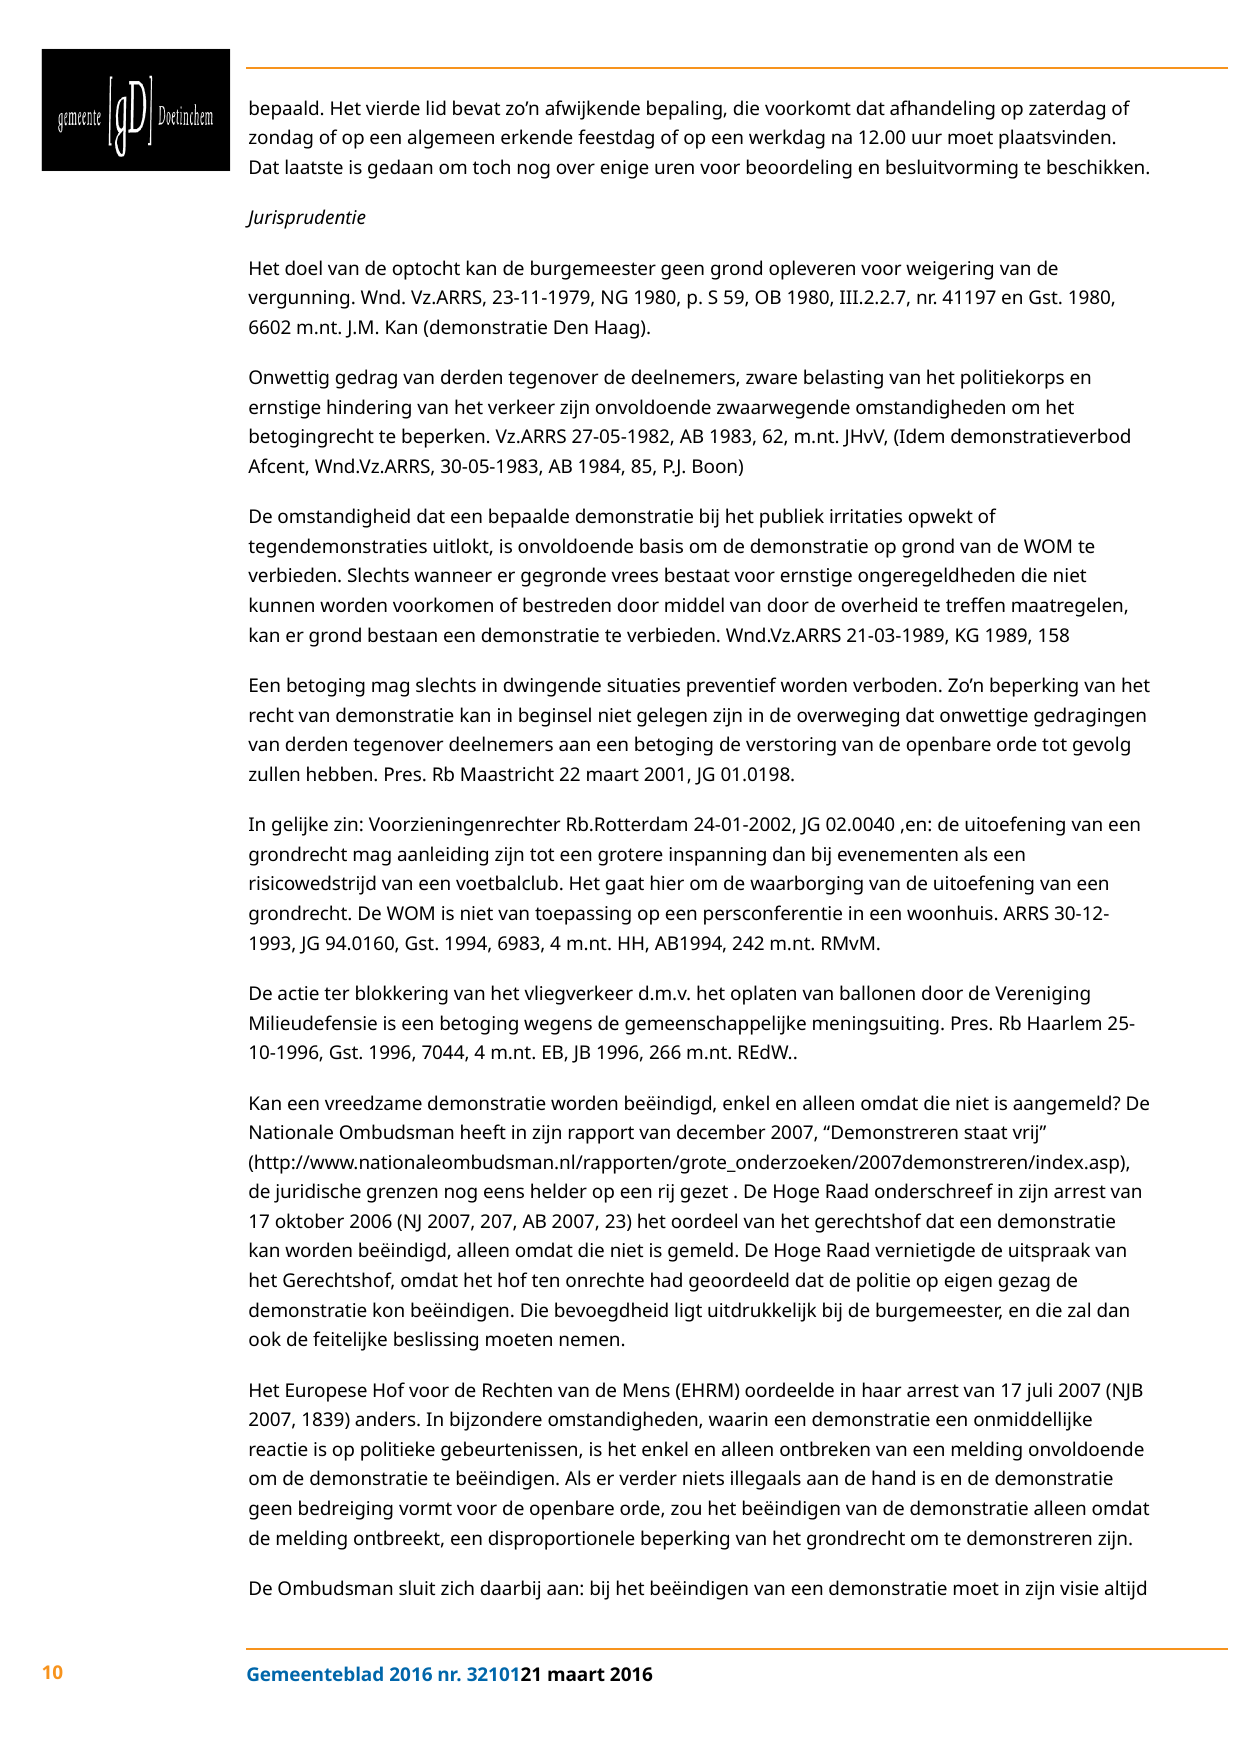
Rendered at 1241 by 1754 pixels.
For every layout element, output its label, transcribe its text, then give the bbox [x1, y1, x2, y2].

picture [41, 47, 231, 172]
text bepaald. Het vierde lid bevat zo’n afwijkende bepaling, die voorkomt dat afhandeling op zaterdag of zondag of op een algemeen erkende feestdag of op een werkdag na 12.00 uur moet plaatsvinden. Dat laatste is gedaan om toch nog over enige uren voor beoordeling en besluitvorming te beschikken. [248, 95, 1152, 180]
text De omstandigheid dat een bepaalde demonstratie bij het publiek irritaties opwekt of tegendemonstraties uitlokt, is onvoldoende basis om de demonstratie op grond van de WOM te verbieden. Slechts wanneer er gegronde vrees bestaat voor ernstige ongeregeldheden die niet kunnen worden voorkomen of bestreden door middel van door de overheid te treffen maatregelen, kan er grond bestaan een demonstratie te verbieden. Wnd.Vz.ARRS 21-03-1989, KG 1989, 158 [248, 503, 1152, 648]
text De Ombudsman sluit zich daarbij aan: bij het beëindigen van een demonstratie moet in zijn visie altijd [248, 1575, 1152, 1601]
text In gelijke zin: Voorzieningenrechter Rb.Rotterdam 24-01-2002, JG 02.0040 ,en: de uitoefening van een grondrecht mag aanleiding zijn tot een grotere inspanning dan bij evenementen als een risicowedstrijd van een voetbalclub. Het gaat hier om de waarborging van de uitoefening van een grondrecht. De WOM is niet van toepassing op een persconferentie in een woonhuis. ARRS 30-12-1993, JG 94.0160, Gst. 1994, 6983, 4 m.nt. HH, AB1994, 242 m.nt. RMvM. [248, 811, 1152, 956]
text Jurisprudentie [248, 204, 1152, 230]
text Kan een vreedzame demonstratie worden beëindigd, enkel en alleen omdat die niet is aangemeld? De Nationale Ombudsman heeft in zijn rapport van december 2007, “Demonstreren staat vrij” (http://www.nationaleombudsman.nl/rapporten/grote_onderzoeken/2007demonstreren/index.asp), de juridische grenzen nog eens helder op een rij gezet . De Hoge Raad onderschreef in zijn arrest van 17 oktober 2006 (NJ 2007, 207, AB 2007, 23) het oordeel van het gerechtshof dat een demonstratie kan worden beëindigd, alleen omdat die niet is gemeld. De Hoge Raad vernietigde de uitspraak van het Gerechtshof, omdat het hof ten onrechte had geoordeeld dat de politie op eigen gezag de demonstratie kon beëindigen. Die bevoegdheid ligt uitdrukkelijk bij de burgemeester, en die zal dan ook de feitelijke beslissing moeten nemen. [248, 1090, 1152, 1352]
text Het doel van de optocht kan de burgemeester geen grond opleveren voor weigering van de vergunning. Wnd. Vz.ARRS, 23-11-1979, NG 1980, p. S 59, OB 1980, III.2.2.7, nr. 41197 en Gst. 1980, 6602 m.nt. J.M. Kan (demonstratie Den Haag). [248, 255, 1152, 340]
text Onwettig gedrag van derden tegenover de deelnemers, zware belasting van het politiekorps en ernstige hindering van het verkeer zijn onvoldoende zwaarwegende omstandigheden om het betogingrecht te beperken. Vz.ARRS 27-05-1982, AB 1983, 62, m.nt. JHvV, (Idem demonstratieverbod Afcent, Wnd.Vz.ARRS, 30-05-1983, AB 1984, 85, P.J. Boon) [248, 364, 1152, 479]
text Een betoging mag slechts in dwingende situaties preventief worden verboden. Zo’n beperking van het recht van demonstratie kan in beginsel niet gelegen zijn in de overweging dat onwettige gedragingen van derden tegenover deelnemers aan een betoging de verstoring van de openbare orde tot gevolg zullen hebben. Pres. Rb Maastricht 22 maart 2001, JG 01.0198. [248, 672, 1152, 787]
text De actie ter blokkering van het vliegverkeer d.m.v. het oplaten van ballonen door de Vereniging Milieudefensie is een betoging wegens de gemeenschappelijke meningsuiting. Pres. Rb Haarlem 25-10-1996, Gst. 1996, 7044, 4 m.nt. EB, JB 1996, 266 m.nt. REdW.. [248, 980, 1152, 1065]
text Het Europese Hof voor de Rechten van de Mens (EHRM) oordeelde in haar arrest van 17 juli 2007 (NJB 2007, 1839) anders. In bijzondere omstandigheden, waarin een demonstratie een onmiddellijke reactie is op politieke gebeurtenissen, is het enkel en alleen ontbreken van een melding onvoldoende om de demonstratie te beëindigen. Als er verder niets illegaals aan de hand is en de demonstratie geen bedreiging vormt voor de openbare orde, zou het beëindigen van de demonstratie alleen omdat de melding ontbreekt, een disproportionele beperking van het grondrecht om te demonstreren zijn. [248, 1377, 1152, 1551]
